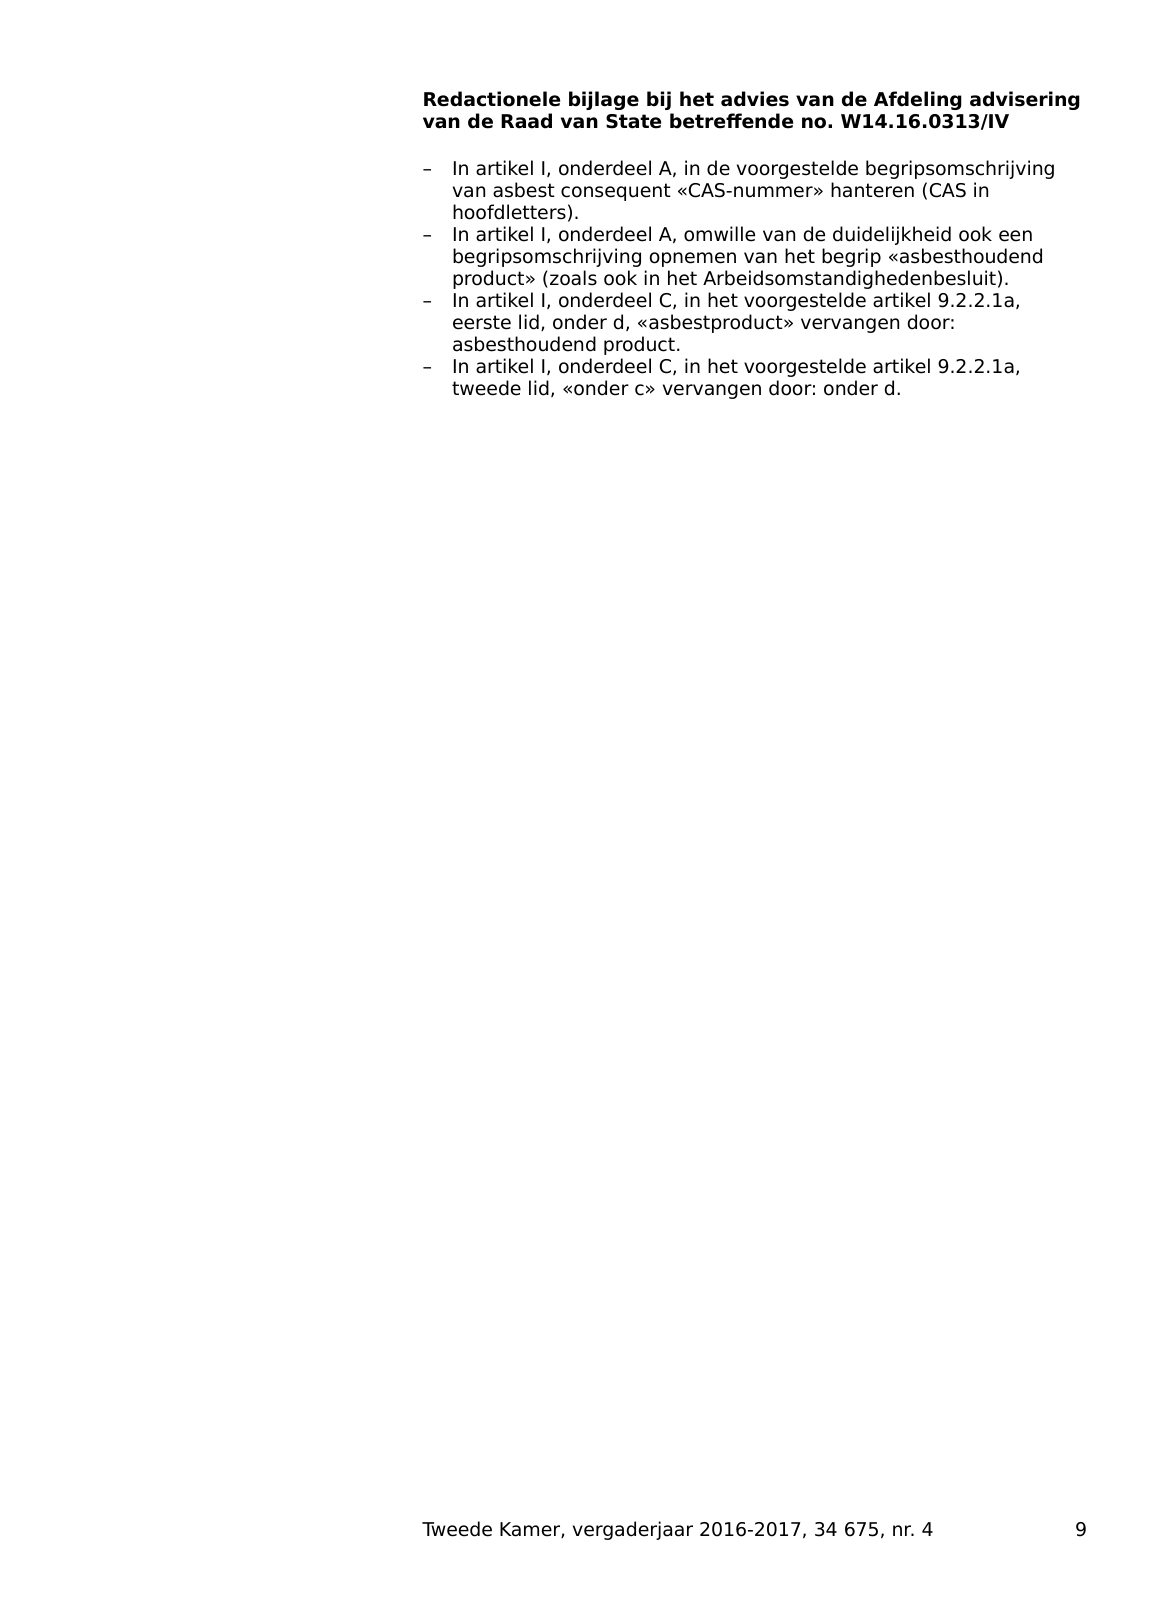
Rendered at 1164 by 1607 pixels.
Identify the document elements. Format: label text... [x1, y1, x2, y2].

text – In artikel I, onderdeel A, in de voorgestelde begripsomschrijving van asbest consequent «CAS-nummer» hanteren (CAS in hoofdletters). [422, 158, 1087, 224]
text – In artikel I, onderdeel C, in het voorgestelde artikel 9.2.2.1a, tweede lid, «onder c» vervangen door: onder d. [422, 356, 1087, 400]
text – In artikel I, onderdeel A, omwille van de duidelijkheid ook een begripsomschrijving opnemen van het begrip «asbesthoudend product» (zoals ook in het Arbeidsomstandighedenbesluit). [422, 224, 1087, 290]
text – In artikel I, onderdeel C, in het voorgestelde artikel 9.2.2.1a, eerste lid, onder d, «asbestproduct» vervangen door: asbesthoudend product. [422, 290, 1087, 356]
subtitle Redactionele bijlage bij het advies van de Afdeling advisering van de Raad van State betreffende no. W14.16.0313/IV [77, 89, 1087, 133]
